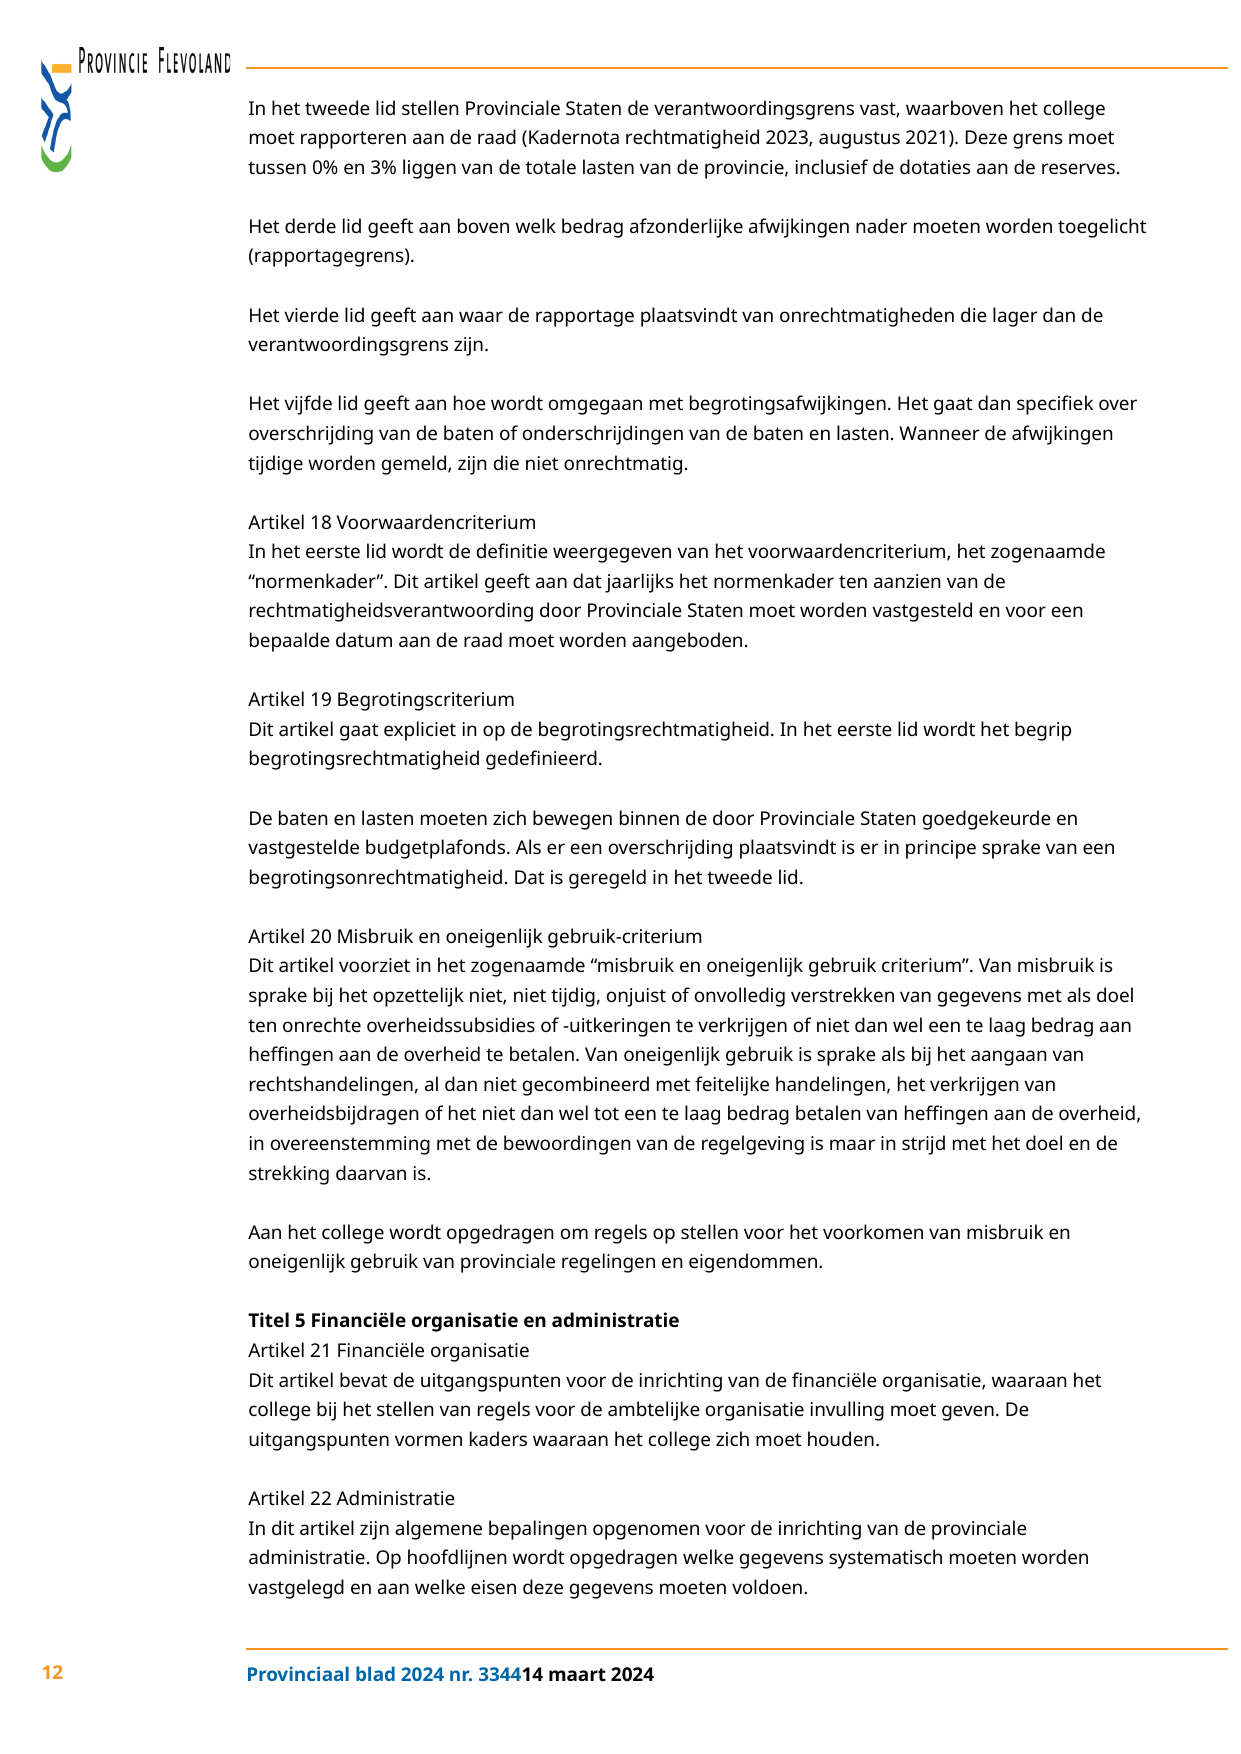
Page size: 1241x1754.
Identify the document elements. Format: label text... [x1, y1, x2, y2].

text In het tweede lid stellen Provinciale Staten de verantwoordingsgrens vast, waarboven het college moet rapporteren aan de raad (Kadernota rechtmatigheid 2023, augustus 2021). Deze grens moet tussen 0% en 3% liggen van de totale lasten van de provincie, inclusief de dotaties aan de reserves. [248, 95, 1152, 180]
text In dit artikel zijn algemene bepalingen opgenomen voor de inrichting van de provinciale administratie. Op hoofdlijnen wordt opgedragen welke gegevens systematisch moeten worden vastgelegd en aan welke eisen deze gegevens moeten voldoen. [248, 1515, 1152, 1600]
text Het derde lid geeft aan boven welk bedrag afzonderlijke afwijkingen nader moeten worden toegelicht (rapportagegrens). [248, 213, 1152, 268]
text Artikel 22 Administratie [248, 1485, 1152, 1511]
text In het eerste lid wordt de definitie weergegeven van het voorwaardencriterium, het zogenaamde “normenkader”. Dit artikel geeft aan dat jaarlijks het normenkader ten aanzien van de rechtmatigheidsverantwoording door Provinciale Staten moet worden vastgesteld en voor een bepaalde datum aan de raad moet worden aangeboden. [248, 538, 1152, 653]
text De baten en lasten moeten zich bewegen binnen de door Provinciale Staten goedgekeurde en vastgestelde budgetplafonds. Als er een overschrijding plaatsvindt is er in principe sprake van een begrotingsonrechtmatigheid. Dat is geregeld in het tweede lid. [248, 805, 1152, 890]
text Aan het college wordt opgedragen om regels op stellen voor het voorkomen van misbruik en oneigenlijk gebruik van provinciale regelingen en eigendommen. [248, 1219, 1152, 1274]
picture [41, 47, 231, 172]
text Artikel 18 Voorwaardencriterium [248, 509, 1152, 535]
text Artikel 19 Begrotingscriterium [248, 686, 1152, 712]
text Dit artikel gaat expliciet in op de begrotingsrechtmatigheid. In het eerste lid wordt het begrip begrotingsrechtmatigheid gedefinieerd. [248, 716, 1152, 771]
text Dit artikel voorziet in het zogenaamde “misbruik en oneigenlijk gebruik criterium”. Van misbruik is sprake bij het opzettelijk niet, niet tijdig, onjuist of onvolledig verstrekken van gegevens met als doel ten onrechte overheidssubsidies of -uitkeringen te verkrijgen of niet dan wel een te laag bedrag aan heffingen aan de overheid te betalen. Van oneigenlijk gebruik is sprake als bij het aangaan van rechtshandelingen, al dan niet gecombineerd met feitelijke handelingen, het verkrijgen van overheidsbijdragen of het niet dan wel tot een te laag bedrag betalen van heffingen aan de overheid, in overeenstemming met de bewoordingen van de regelgeving is maar in strijd met het doel en de strekking daarvan is. [248, 953, 1152, 1186]
text Dit artikel bevat de uitgangspunten voor de inrichting van de financiële organisatie, waaraan het college bij het stellen van regels voor de ambtelijke organisatie invulling moet geven. De uitgangspunten vormen kaders waaraan het college zich moet houden. [248, 1367, 1152, 1452]
text Het vijfde lid geeft aan hoe wordt omgegaan met begrotingsafwijkingen. Het gaat dan specifiek over overschrijding van de baten of onderschrijdingen van de baten en lasten. Wanneer de afwijkingen tijdige worden gemeld, zijn die niet onrechtmatig. [248, 391, 1152, 476]
text Artikel 21 Financiële organisatie [248, 1337, 1152, 1363]
text Artikel 20 Misbruik en oneigenlijk gebruik-criterium [248, 923, 1152, 949]
text Het vierde lid geeft aan waar de rapportage plaatsvindt van onrechtmatigheden die lager dan de verantwoordingsgrens zijn. [248, 302, 1152, 357]
text Titel 5 Financiële organisatie en administratie [248, 1308, 1152, 1333]
